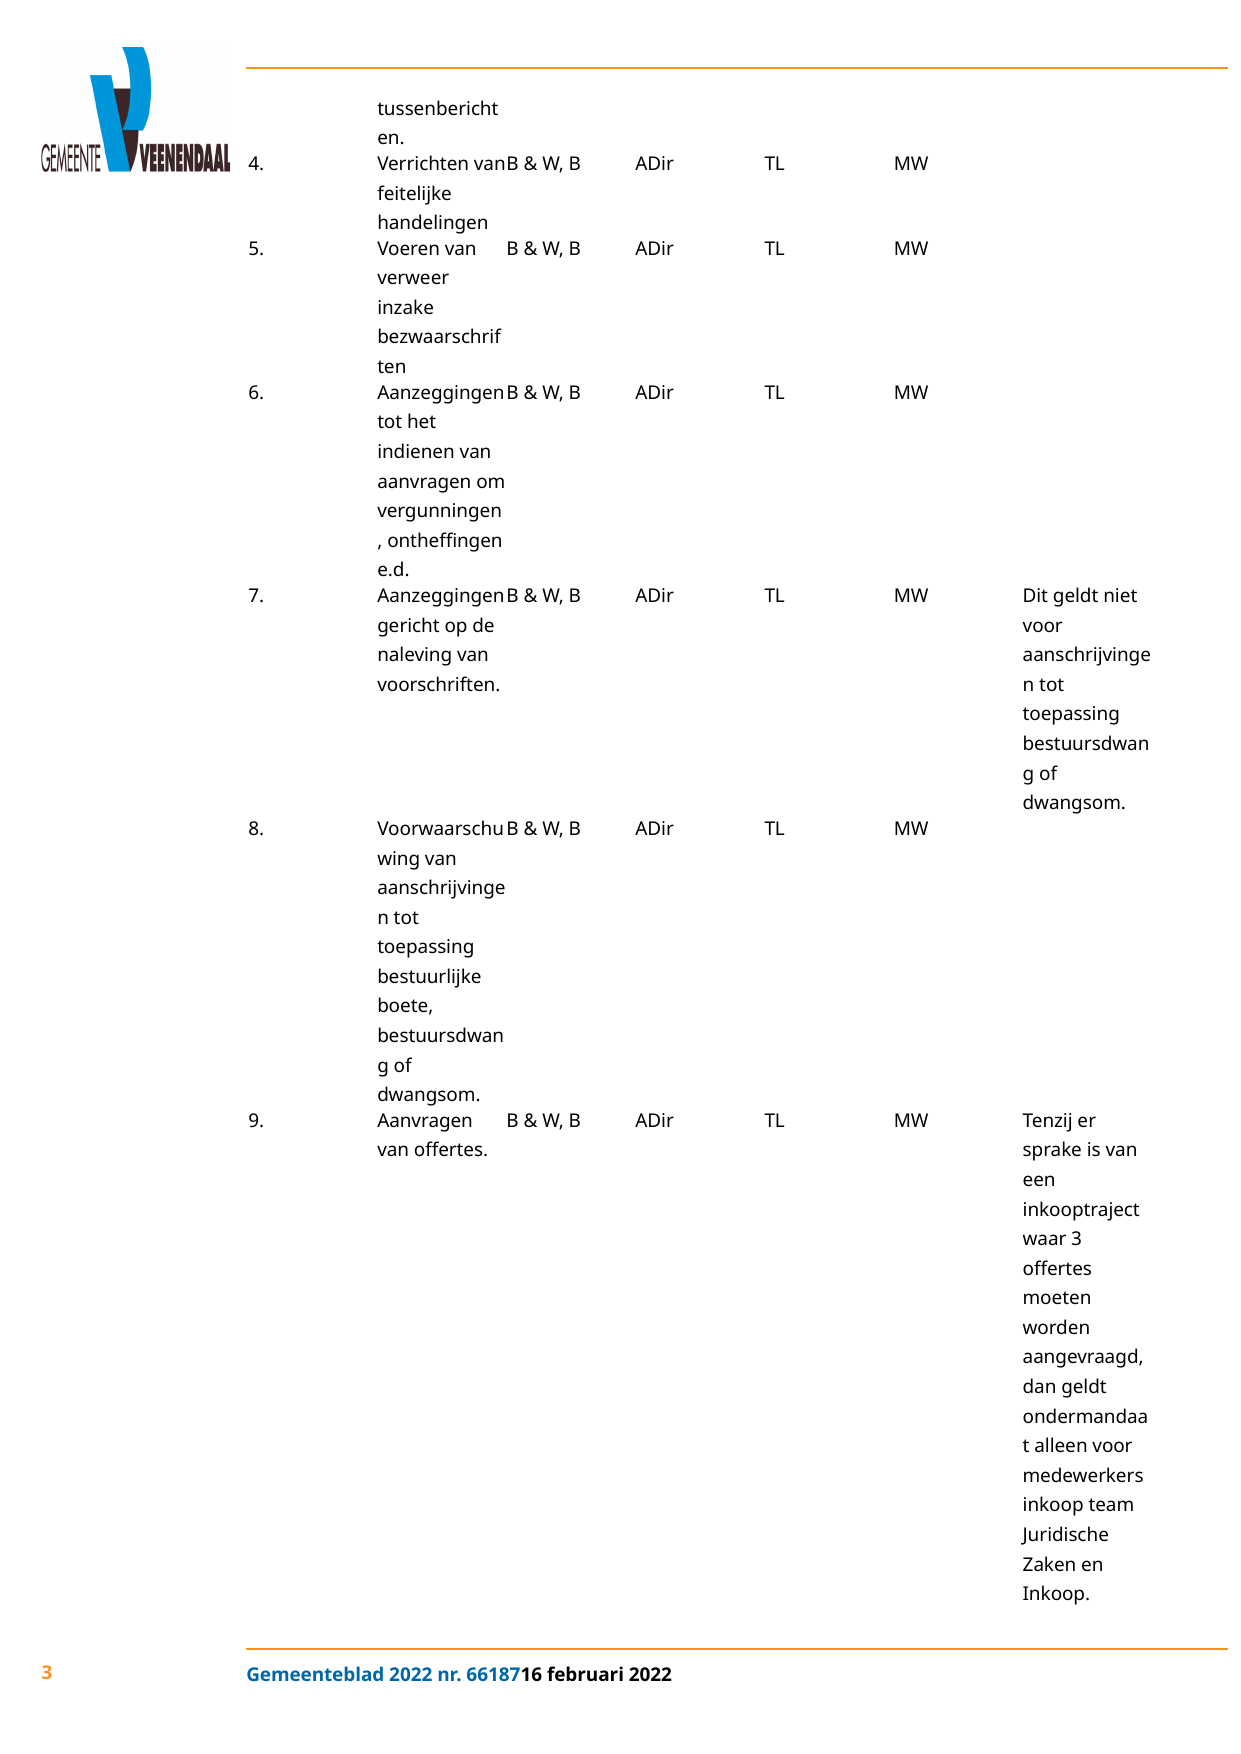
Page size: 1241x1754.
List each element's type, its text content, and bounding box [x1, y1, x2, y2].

table_cell TL [764, 379, 893, 582]
table_cell Aanzeggingen gericht op de naleving van voorschriften. [377, 582, 506, 815]
table_cell MW [894, 379, 1022, 582]
table_cell B & W, B [506, 235, 635, 379]
table_cell B & W, B [506, 582, 635, 815]
table_cell ADir [635, 582, 764, 815]
table_cell [248, 95, 377, 150]
table_cell ADir [635, 379, 764, 582]
table_cell TL [764, 235, 893, 379]
table_cell B & W, B [506, 379, 635, 582]
table_cell [506, 95, 635, 150]
table_cell TL [764, 150, 893, 235]
table_cell ADir [635, 235, 764, 379]
table_cell ADir [635, 815, 764, 1107]
picture [123, 47, 231, 172]
table_cell [1023, 235, 1152, 379]
table_cell tussenberichten. [377, 95, 506, 150]
table_cell [1023, 95, 1152, 150]
table_cell [764, 95, 893, 150]
table_cell B & W, B [506, 1107, 635, 1606]
table_cell MW [894, 1107, 1022, 1606]
table_cell Dit geldt niet voor aanschrijvingen tot toepassing bestuursdwang of dwangsom. [1023, 582, 1152, 815]
table_cell TL [764, 582, 893, 815]
table_cell Verrichten van feitelijke handelingen [377, 150, 506, 235]
table_cell 6. [248, 379, 377, 582]
table_cell [894, 95, 1022, 150]
table_cell B & W, B [506, 815, 635, 1107]
table_cell 4. [248, 150, 377, 235]
table_cell Voorwaarschuwing van aanschrijvingen tot toepassing bestuurlijke boete, bestuursdwang of dwangsom. [377, 815, 506, 1107]
table_cell Voeren van verweer inzake bezwaarschriften [377, 235, 506, 379]
table_cell [635, 95, 764, 150]
table_cell Aanvragen van offertes. [377, 1107, 506, 1606]
table_cell Tenzij er sprake is van een inkooptraject waar 3 offertes moeten worden aangevraagd, dan geldt ondermandaat alleen voor medewerkers inkoop team Juridische Zaken en Inkoop. [1023, 1107, 1152, 1606]
table_cell [1023, 150, 1152, 235]
picture [41, 47, 130, 172]
table_cell TL [764, 815, 893, 1107]
table_cell MW [894, 235, 1022, 379]
table_cell TL [764, 1107, 893, 1606]
table_cell 5. [248, 235, 377, 379]
table_cell ADir [635, 1107, 764, 1606]
table_cell B & W, B [506, 150, 635, 235]
table_cell MW [894, 815, 1022, 1107]
table_cell MW [894, 150, 1022, 235]
table_cell 9. [248, 1107, 377, 1606]
table_cell 7. [248, 582, 377, 815]
table_cell ADir [635, 150, 764, 235]
table_cell MW [894, 582, 1022, 815]
table_cell [1023, 815, 1152, 1107]
table_cell Aanzeggingen tot het indienen van aanvragen om vergunningen, ontheffingen e.d. [377, 379, 506, 582]
table_cell [1023, 379, 1152, 582]
table_cell 8. [248, 815, 377, 1107]
